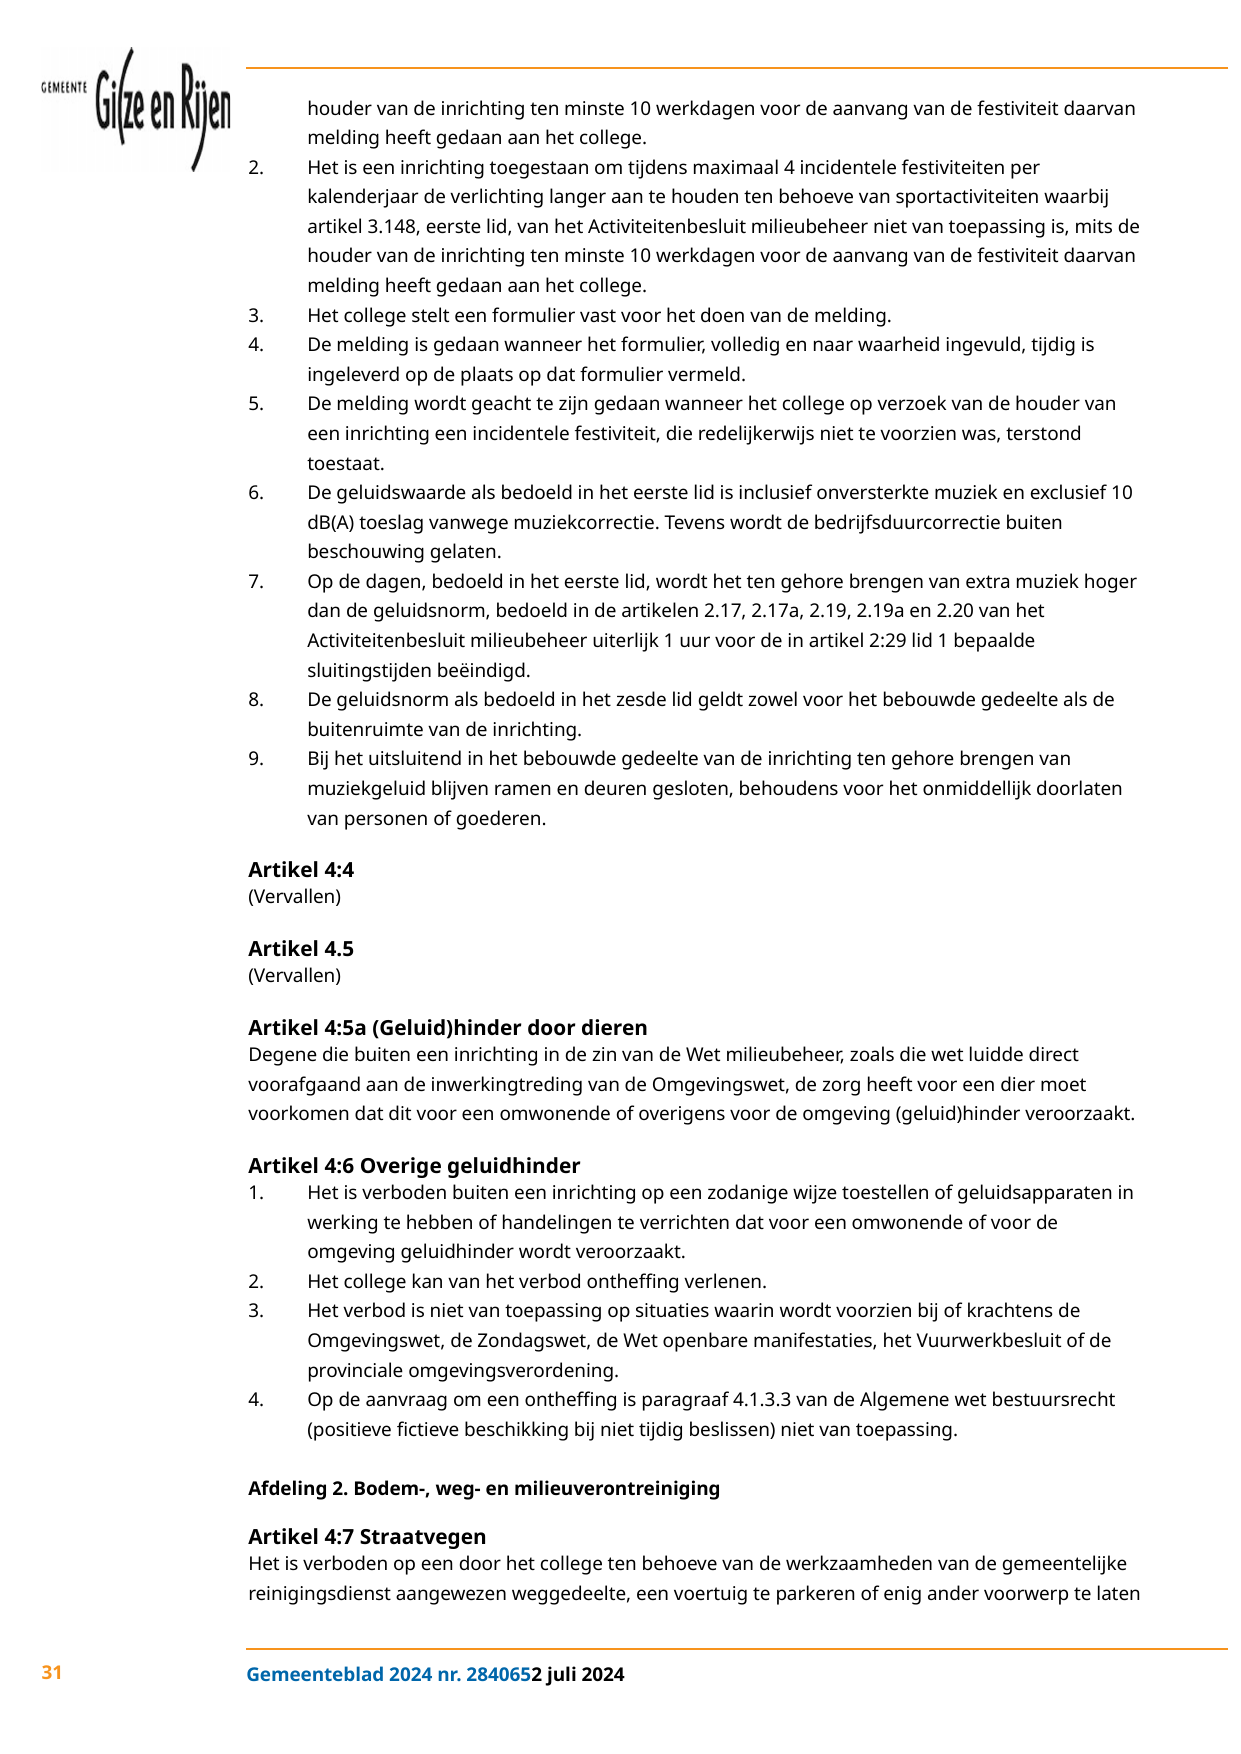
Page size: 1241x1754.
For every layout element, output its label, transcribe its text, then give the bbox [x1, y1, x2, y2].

list Het verbod is niet van toepassing op situaties waarin wordt voorzien bij of krachtens de Omgevingswet, de Zondagswet, de Wet openbare manifestaties, het Vuurwerkbesluit of de provinciale omgevingsverordening. [248, 1298, 1152, 1383]
list De geluidsnorm als bedoeld in het zesde lid geldt zowel voor het bebouwde gedeelte als de buitenruimte van de inrichting. [248, 686, 1152, 742]
list De melding is gedaan wanneer het formulier, volledig en naar waarheid ingevuld, tijdig is ingeleverd op de plaats op dat formulier vermeld. [248, 331, 1152, 387]
text Het is verboden op een door het college ten behoeve van de werkzaamheden van de gemeentelijke reinigingsdienst aangewezen weggedeelte, een voertuig te parkeren of enig ander voorwerp te laten [248, 1550, 1152, 1606]
text Degene die buiten een inrichting in de zin van de Wet milieubeheer, zoals die wet luidde direct voorafgaand aan de inwerkingtreding van de Omgevingswet, de zorg heeft voor een dier moet voorkomen dat dit voor een omwonende of overigens voor de omgeving (geluid)hinder veroorzaakt. [248, 1041, 1152, 1126]
picture [41, 47, 231, 172]
text Afdeling 2. Bodem-, weg- en milieuverontreiniging [248, 1475, 1152, 1501]
text Artikel 4:4 [248, 855, 1152, 884]
list Het is verboden buiten een inrichting op een zodanige wijze toestellen of geluidsapparaten in werking te hebben of handelingen te verrichten dat voor een omwonende of voor de omgeving geluidhinder wordt veroorzaakt. [248, 1179, 1152, 1264]
list houder van de inrichting ten minste 10 werkdagen voor de aanvang van de festiviteit daarvan melding heeft gedaan aan het college. [248, 95, 1152, 150]
text (Vervallen) [248, 884, 1152, 909]
text Artikel 4.5 [248, 934, 1152, 962]
list De melding wordt geacht te zijn gedaan wanneer het college op verzoek van de houder van een inrichting een incidentele festiviteit, die redelijkerwijs niet te voorzien was, terstond toestaat. [248, 391, 1152, 476]
list Het college stelt een formulier vast voor het doen van de melding. [248, 302, 1152, 328]
text Artikel 4:5a (Geluid)hinder door dieren [248, 1013, 1152, 1041]
text Artikel 4:6 Overige geluidhinder [248, 1151, 1152, 1179]
list Op de aanvraag om een ontheffing is paragraaf 4.1.3.3 van de Algemene wet bestuursrecht (positieve fictieve beschikking bij niet tijdig beslissen) niet van toepassing. [248, 1386, 1152, 1442]
list Het is een inrichting toegestaan om tijdens maximaal 4 incidentele festiviteiten per kalenderjaar de verlichting langer aan te houden ten behoeve van sportactiviteiten waarbij artikel 3.148, eerste lid, van het Activiteitenbesluit milieubeheer niet van toepassing is, mits de houder van de inrichting ten minste 10 werkdagen voor de aanvang van de festiviteit daarvan melding heeft gedaan aan het college. [248, 154, 1152, 298]
list Op de dagen, bedoeld in het eerste lid, wordt het ten gehore brengen van extra muziek hoger dan de geluidsnorm, bedoeld in de artikelen 2.17, 2.17a, 2.19, 2.19a en 2.20 van het Activiteitenbesluit milieubeheer uiterlijk 1 uur voor de in artikel 2:29 lid 1 bepaalde sluitingstijden beëindigd. [248, 568, 1152, 683]
text Artikel 4:7 Straatvegen [248, 1522, 1152, 1550]
text (Vervallen) [248, 962, 1152, 988]
list Het college kan van het verbod ontheffing verlenen. [248, 1268, 1152, 1294]
list De geluidswaarde als bedoeld in het eerste lid is inclusief onversterkte muziek en exclusief 10 dB(A) toeslag vanwege muziekcorrectie. Tevens wordt de bedrijfsduurcorrectie buiten beschouwing gelaten. [248, 479, 1152, 564]
list Bij het uitsluitend in het bebouwde gedeelte van de inrichting ten gehore brengen van muziekgeluid blijven ramen en deuren gesloten, behoudens voor het onmiddellijk doorlaten van personen of goederen. [248, 746, 1152, 831]
